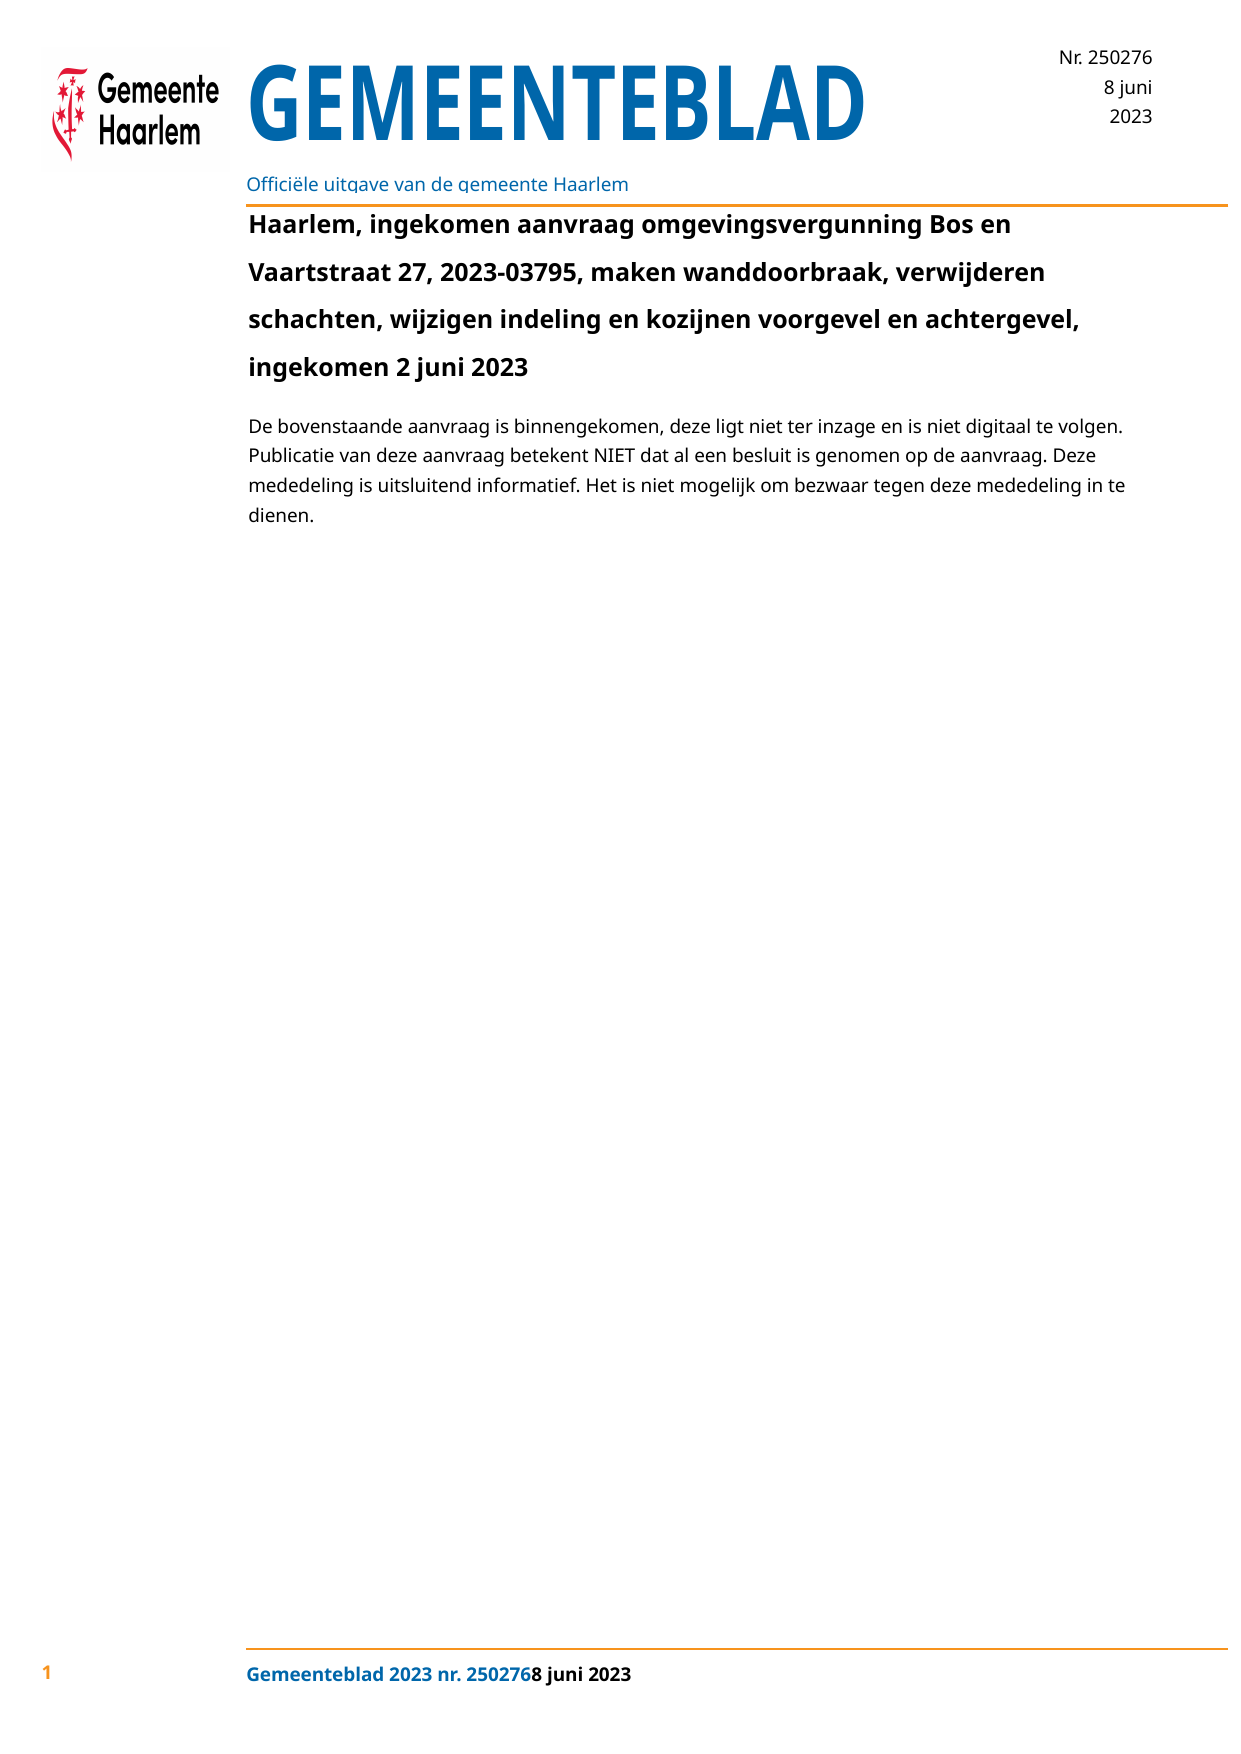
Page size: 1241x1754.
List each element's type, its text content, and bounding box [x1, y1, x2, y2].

text Haarlem, ingekomen aanvraag omgevingsvergunning Bos en Vaartstraat 27, 2023-03795, maken wanddoorbraak, verwijderen schachten, wijzigen indeling en kozijnen voorgevel en achtergevel, ingekomen 2 juni 2023 [248, 207, 1152, 384]
picture [41, 47, 231, 172]
text De bovenstaande aanvraag is binnengekomen, deze ligt niet ter inzage en is niet digitaal te volgen. Publicatie van deze aanvraag betekent NIET dat al een besluit is genomen op de aanvraag. Deze mededeling is uitsluitend informatief. Het is niet mogelijk om bezwaar tegen deze mededeling in te dienen. [248, 413, 1152, 528]
